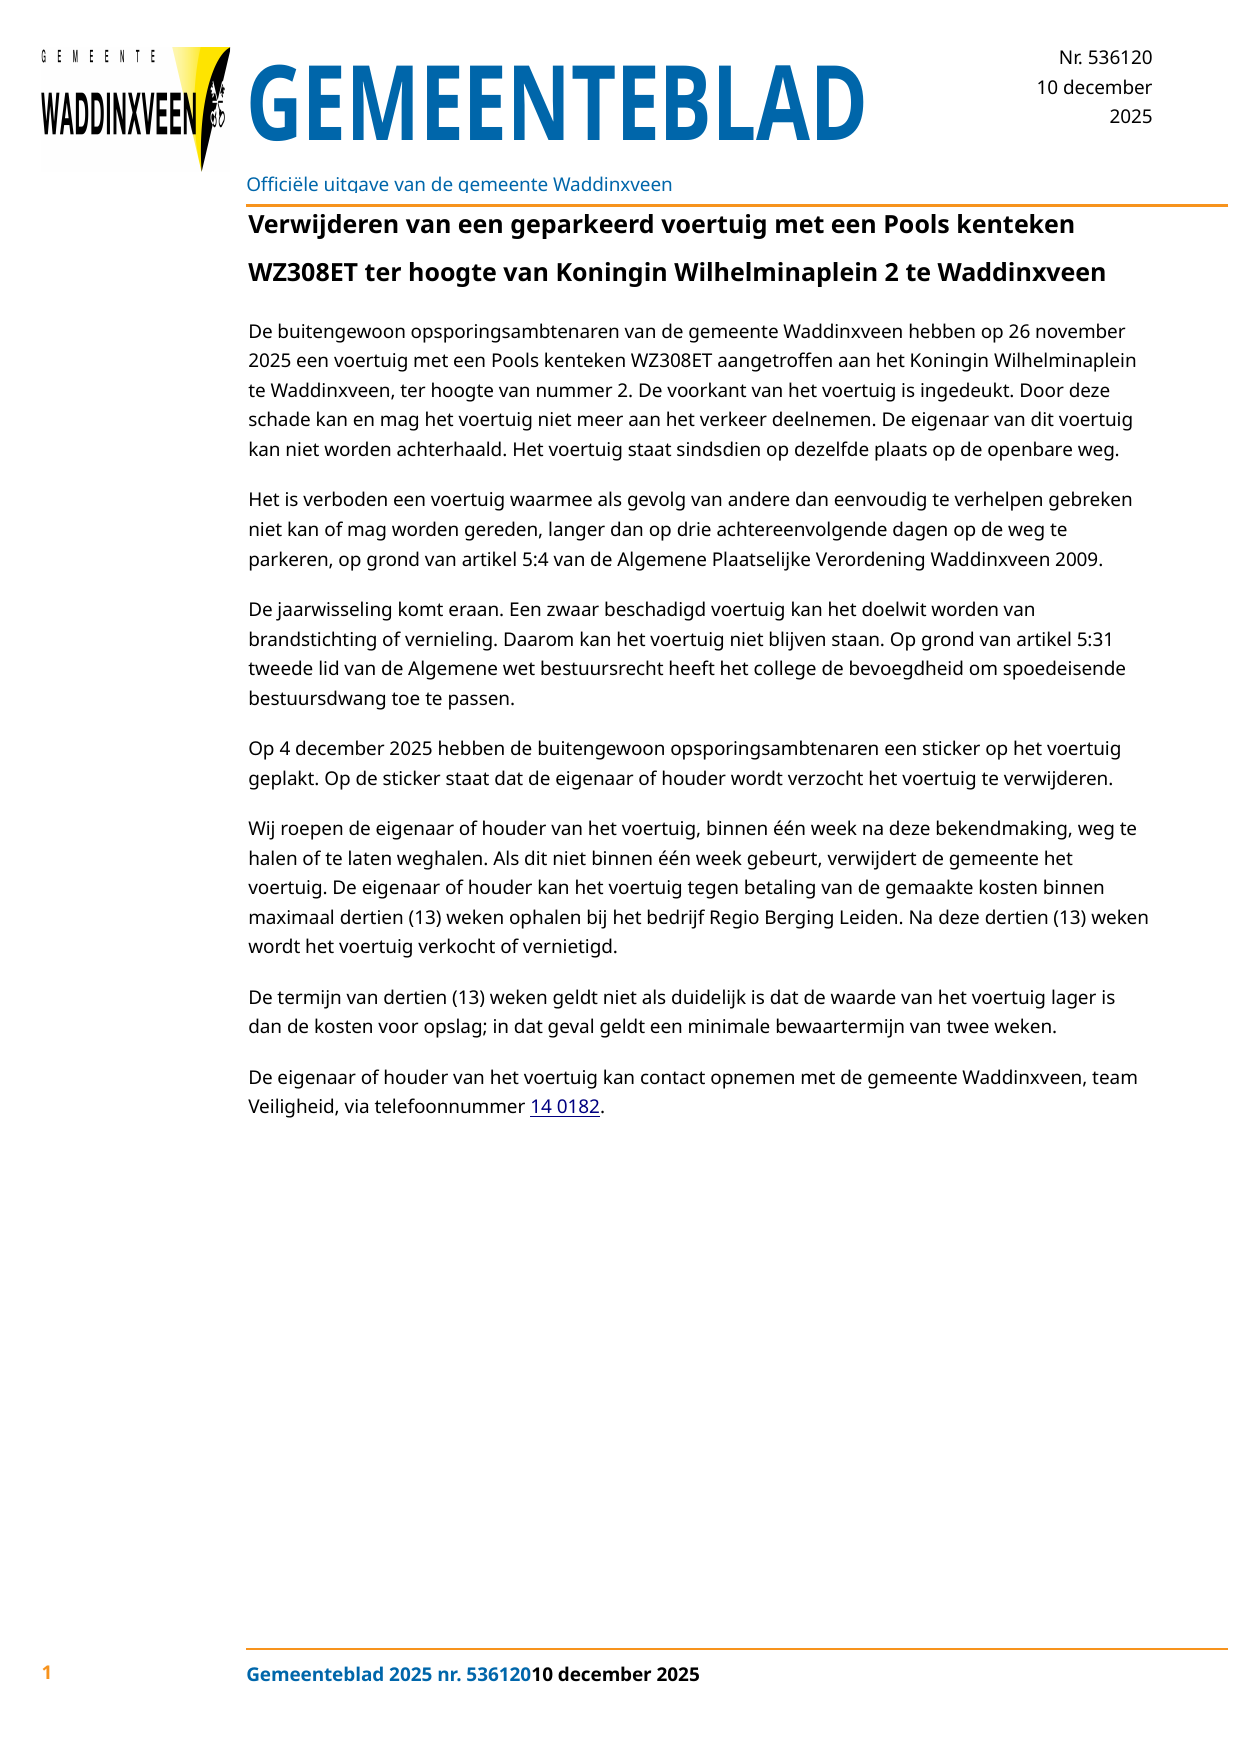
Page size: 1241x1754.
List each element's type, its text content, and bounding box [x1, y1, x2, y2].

text De jaarwisseling komt eraan. Een zwaar beschadigd voertuig kan het doelwit worden van brandstichting of vernieling. Daarom kan het voertuig niet blijven staan. Op grond van artikel 5:31 tweede lid van de Algemene wet bestuursrecht heeft het college de bevoegdheid om spoedeisende bestuursdwang toe te passen. [248, 596, 1152, 711]
text Het is verboden een voertuig waarmee als gevolg van andere dan eenvoudig te verhelpen gebreken niet kan of mag worden gereden, langer dan op drie achtereenvolgende dagen op de weg te parkeren, op grond van artikel 5:4 van de Algemene Plaatselijke Verordening Waddinxveen 2009. [248, 487, 1152, 572]
text De buitengewoon opsporingsambtenaren van de gemeente Waddinxveen hebben op 26 november 2025 een voertuig met een Pools kenteken WZ308ET aangetroffen aan het Koningin Wilhelminaplein te Waddinxveen, ter hoogte van nummer 2. De voorkant van het voertuig is ingedeukt. Door deze schade kan en mag het voertuig niet meer aan het verkeer deelnemen. De eigenaar van dit voertuig kan niet worden achterhaald. Het voertuig staat sindsdien op dezelfde plaats op de openbare weg. [248, 318, 1152, 462]
text Wij roepen de eigenaar of houder van het voertuig, binnen één week na deze bekendmaking, weg te halen of te laten weghalen. Als dit niet binnen één week gebeurt, verwijdert de gemeente het voertuig. De eigenaar of houder kan het voertuig tegen betaling van de gemaakte kosten binnen maximaal dertien (13) weken ophalen bij het bedrijf Regio Berging Leiden. Na deze dertien (13) weken wordt het voertuig verkocht of vernietigd. [248, 815, 1152, 959]
text De termijn van dertien (13) weken geldt niet als duidelijk is dat de waarde van het voertuig lager is dan de kosten voor opslag; in dat geval geldt een minimale bewaartermijn van twee weken. [248, 984, 1152, 1039]
picture [41, 47, 231, 172]
text Op 4 december 2025 hebben de buitengewoon opsporingsambtenaren een sticker op het voertuig geplakt. Op de sticker staat dat de eigenaar of houder wordt verzocht het voertuig te verwijderen. [248, 735, 1152, 791]
text De eigenaar of houder van het voertuig kan contact opnemen met de gemeente Waddinxveen, team Veiligheid, via telefoonnummer 14 0182. [248, 1064, 1152, 1119]
text Verwijderen van een geparkeerd voertuig met een Pools kenteken WZ308ET ter hoogte van Koningin Wilhelminaplein 2 te Waddinxveen [248, 207, 1152, 288]
